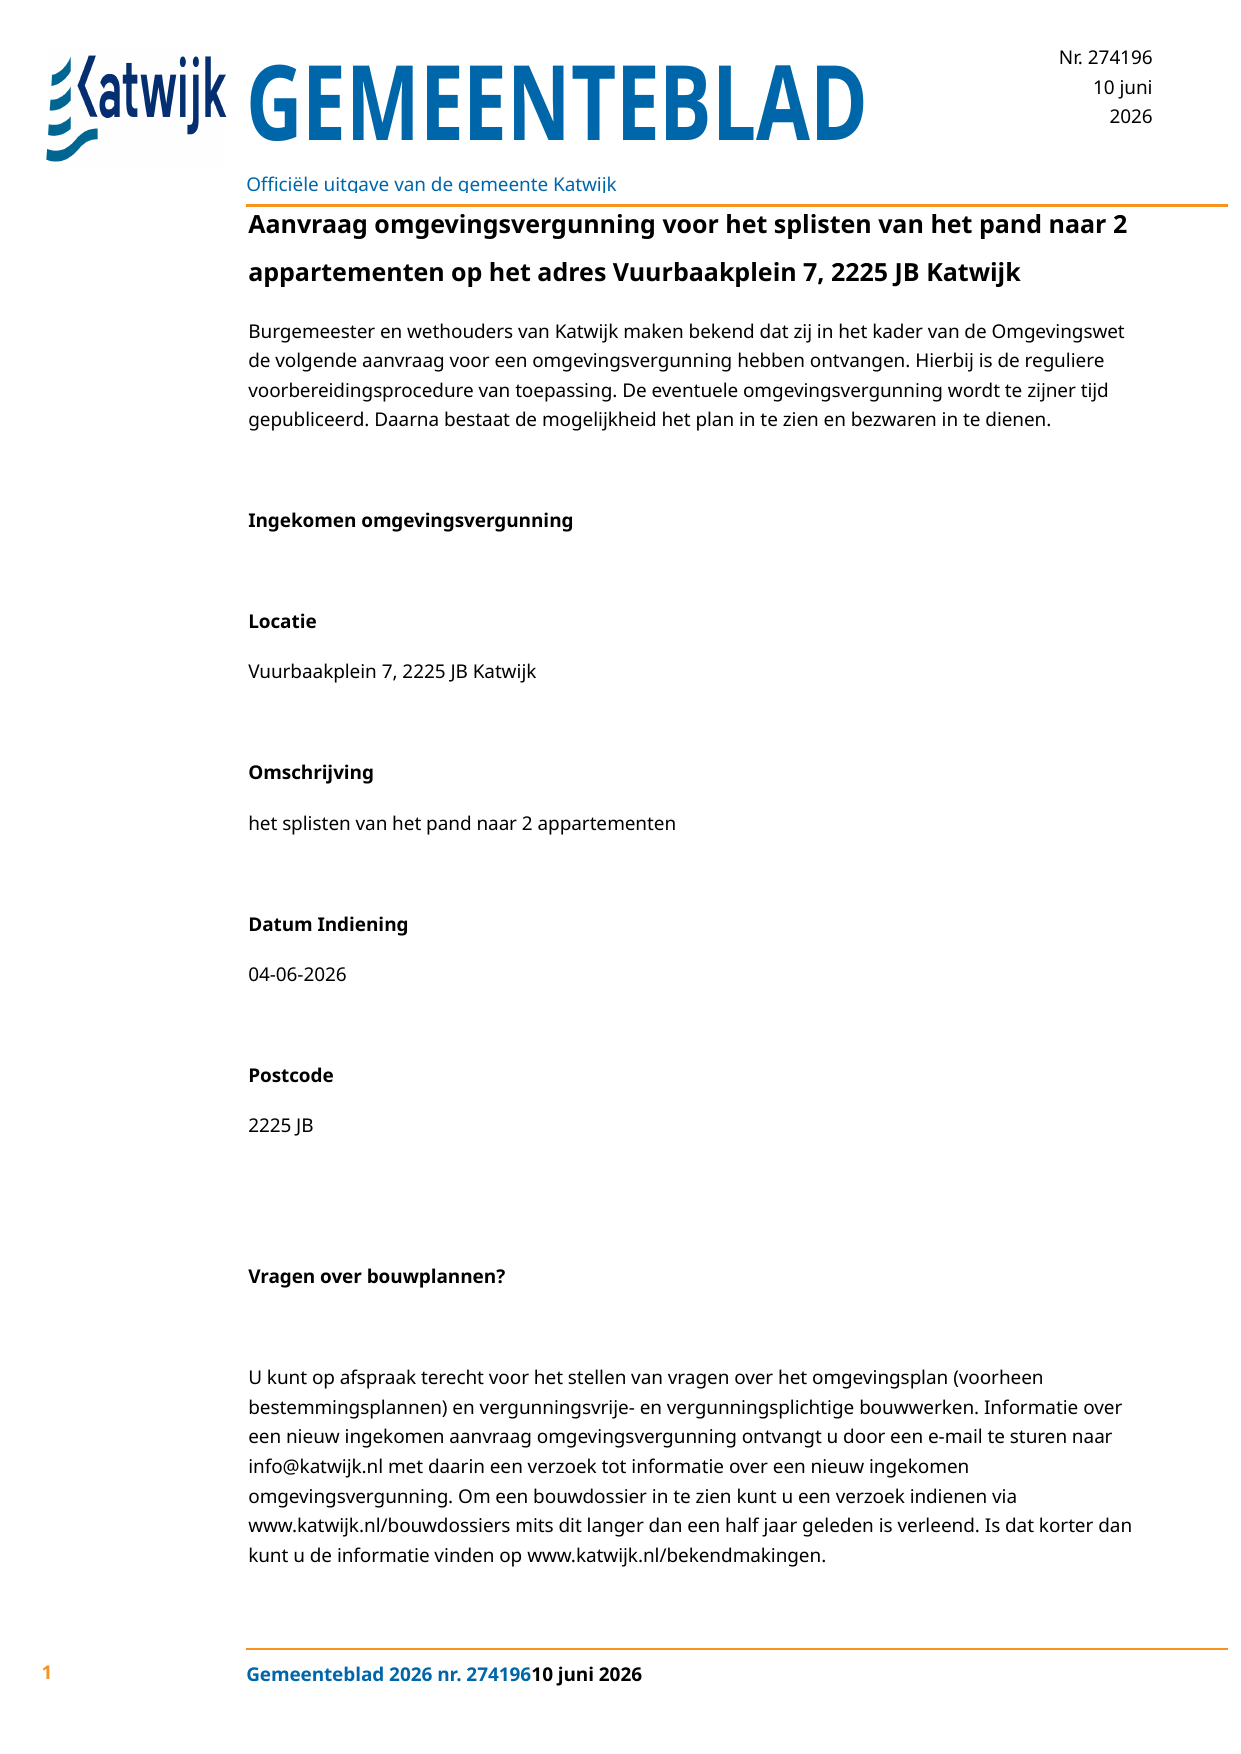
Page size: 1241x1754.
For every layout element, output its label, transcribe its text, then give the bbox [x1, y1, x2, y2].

text Locatie [248, 608, 1152, 634]
text 2225 JB [248, 1112, 1152, 1138]
text Aanvraag omgevingsvergunning voor het splisten van het pand naar 2 appartementen op het adres Vuurbaakplein 7, 2225 JB Katwijk [248, 207, 1152, 288]
text Postcode [248, 1062, 1152, 1088]
text Ingekomen omgevingsvergunning [248, 507, 1152, 533]
text U kunt op afspraak terecht voor het stellen van vragen over het omgevingsplan (voorheen bestemmingsplannen) en vergunningsvrije- en vergunningsplichtige bouwwerken. Informatie over een nieuw ingekomen aanvraag omgevingsvergunning ontvangt u door een e-mail te sturen naar info@katwijk.nl met daarin een verzoek tot informatie over een nieuw ingekomen omgevingsvergunning. Om een bouwdossier in te zien kunt u een verzoek indienen via www.katwijk.nl/bouwdossiers mits dit langer dan een half jaar geleden is verleend. Is dat korter dan kunt u de informatie vinden op www.katwijk.nl/bekendmakingen. [248, 1364, 1152, 1568]
text Vragen over bouwplannen? [248, 1264, 1152, 1289]
text Burgemeester en wethouders van Katwijk maken bekend dat zij in het kader van de Omgevingswet de volgende aanvraag voor een omgevingsvergunning hebben ontvangen. Hierbij is de reguliere voorbereidingsprocedure van toepassing. De eventuele omgevingsvergunning wordt te zijner tijd gepubliceerd. Daarna bestaat de mogelijkheid het plan in te zien en bezwaren in te dienen. [248, 318, 1152, 432]
text Datum Indiening [248, 911, 1152, 937]
text Omschrijving [248, 759, 1152, 785]
text 04-06-2026 [248, 961, 1152, 987]
text het splisten van het pand naar 2 appartementen [248, 810, 1152, 836]
text Vuurbaakplein 7, 2225 JB Katwijk [248, 659, 1152, 684]
picture [41, 47, 231, 172]
